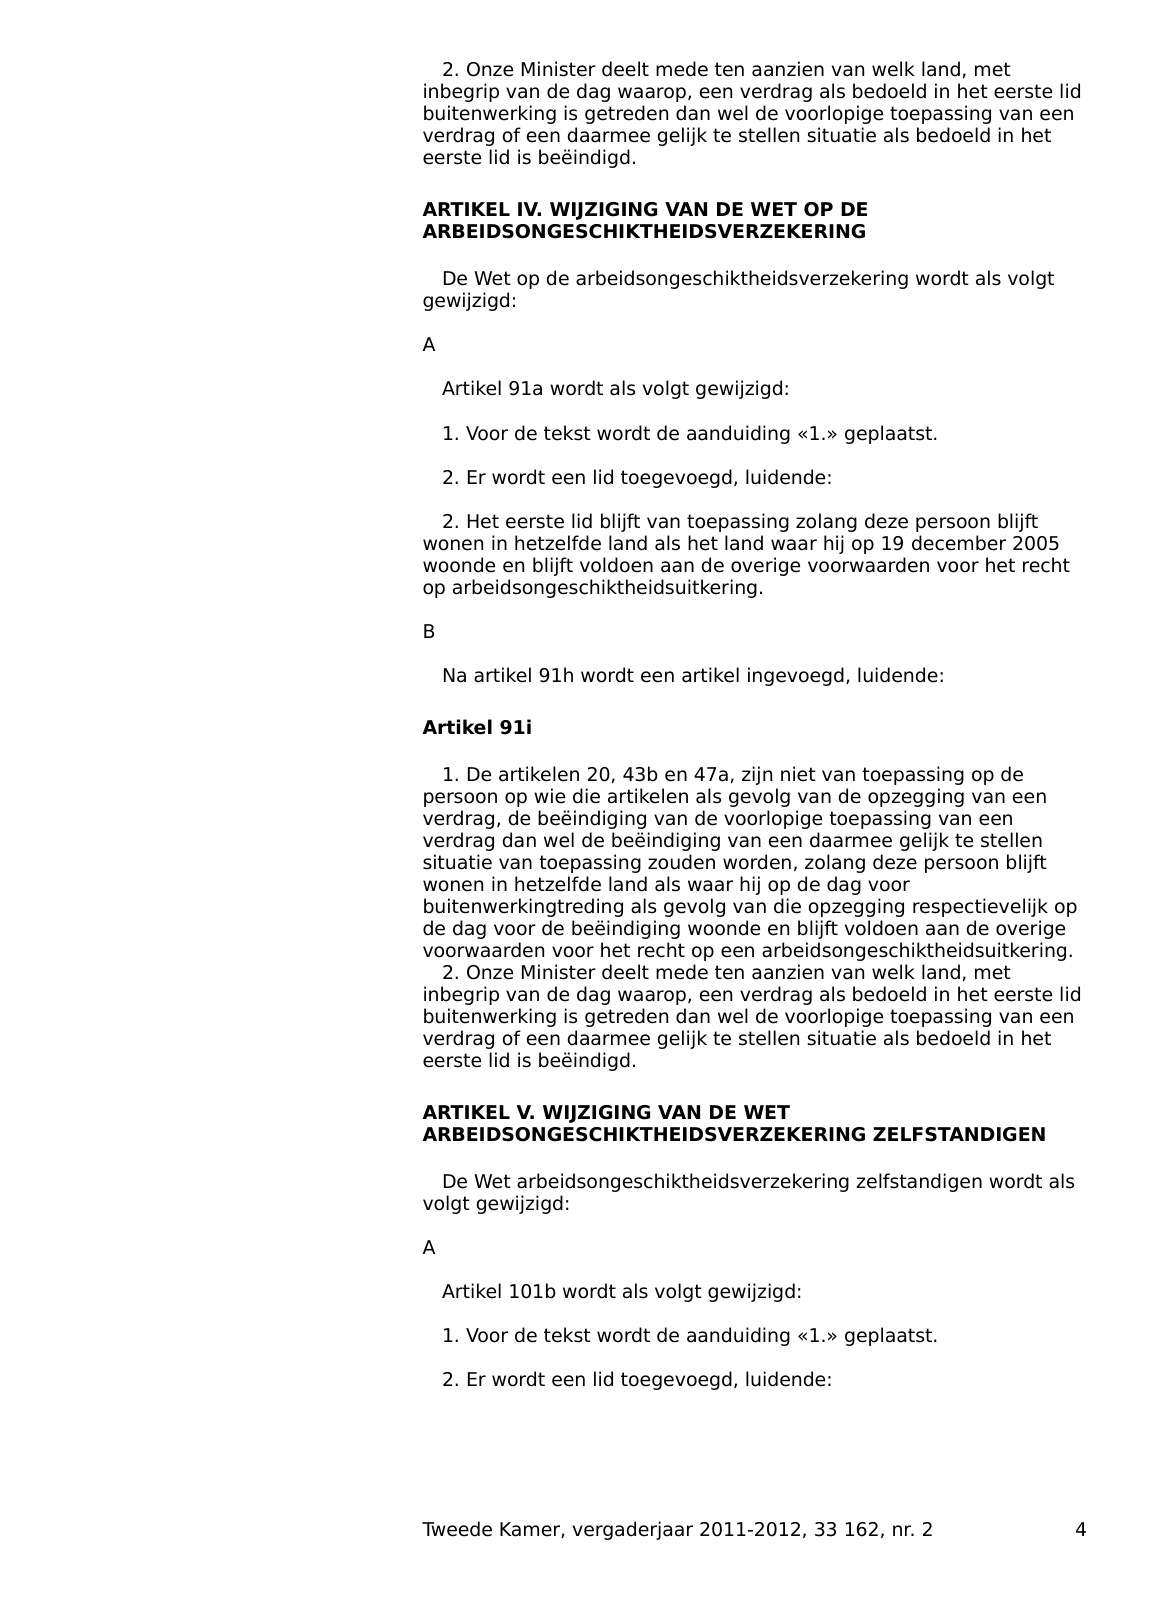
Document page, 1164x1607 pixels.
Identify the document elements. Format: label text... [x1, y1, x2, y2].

subtitle ARTIKEL IV. WIJZIGING VAN DE WET OP DE ARBEIDSONGESCHIKTHEIDSVERZEKERING [422, 199, 1087, 243]
subtitle ARTIKEL V. WIJZIGING VAN DE WET ARBEIDSONGESCHIKTHEIDSVERZEKERING ZELFSTANDIGEN [422, 1102, 1087, 1146]
text 2. Het eerste lid blijft van toepassing zolang deze persoon blijft wonen in hetzelfde land als het land waar hij op 19 december 2005 woonde en blijft voldoen aan de overige voorwaarden voor het recht op arbeidsongeschiktheidsuitkering. [422, 511, 1087, 599]
text Na artikel 91h wordt een artikel ingevoegd, luidende: [422, 665, 1087, 687]
text A [422, 334, 1087, 356]
text 2. Er wordt een lid toegevoegd, luidende: [422, 1369, 1087, 1391]
text 2. Er wordt een lid toegevoegd, luidende: [422, 467, 1087, 488]
text Artikel 91a wordt als volgt gewijzigd: [422, 378, 1087, 400]
text 1. Voor de tekst wordt de aanduiding «1.» geplaatst. [422, 1325, 1087, 1347]
text 2. Onze Minister deelt mede ten aanzien van welk land, met inbegrip van de dag waarop, een verdrag als bedoeld in het eerste lid buitenwerking is getreden dan wel de voorlopige toepassing van een verdrag of een daarmee gelijk te stellen situatie als bedoeld in het eerste lid is beëindigd. [422, 59, 1087, 169]
text De Wet op de arbeidsongeschiktheidsverzekering wordt als volgt gewijzigd: [422, 268, 1087, 312]
text 1. Voor de tekst wordt de aanduiding «1.» geplaatst. [422, 422, 1087, 444]
text De Wet arbeidsongeschiktheidsverzekering zelfstandigen wordt als volgt gewijzigd: [422, 1171, 1087, 1214]
text B [422, 621, 1087, 643]
text Artikel 101b wordt als volgt gewijzigd: [422, 1281, 1087, 1303]
text 1. De artikelen 20, 43b en 47a, zijn niet van toepassing op de persoon op wie die artikelen als gevolg van de opzegging van een verdrag, de beëindiging van de voorlopige toepassing van een verdrag dan wel de beëindiging van een daarmee gelijk te stellen situatie van toepassing zouden worden, zolang deze persoon blijft wonen in hetzelfde land als waar hij op de dag voor buitenwerkingtreding als gevolg van die opzegging respectievelijk op de dag voor de beëindiging woonde en blijft voldoen aan de overige voorwaarden voor het recht op een arbeidsongeschiktheidsuitkering. [422, 764, 1087, 962]
text 2. Onze Minister deelt mede ten aanzien van welk land, met inbegrip van de dag waarop, een verdrag als bedoeld in het eerste lid buitenwerking is getreden dan wel de voorlopige toepassing van een verdrag of een daarmee gelijk te stellen situatie als bedoeld in het eerste lid is beëindigd. [422, 962, 1087, 1072]
text A [422, 1237, 1087, 1259]
subtitle Artikel 91i [422, 717, 1087, 739]
